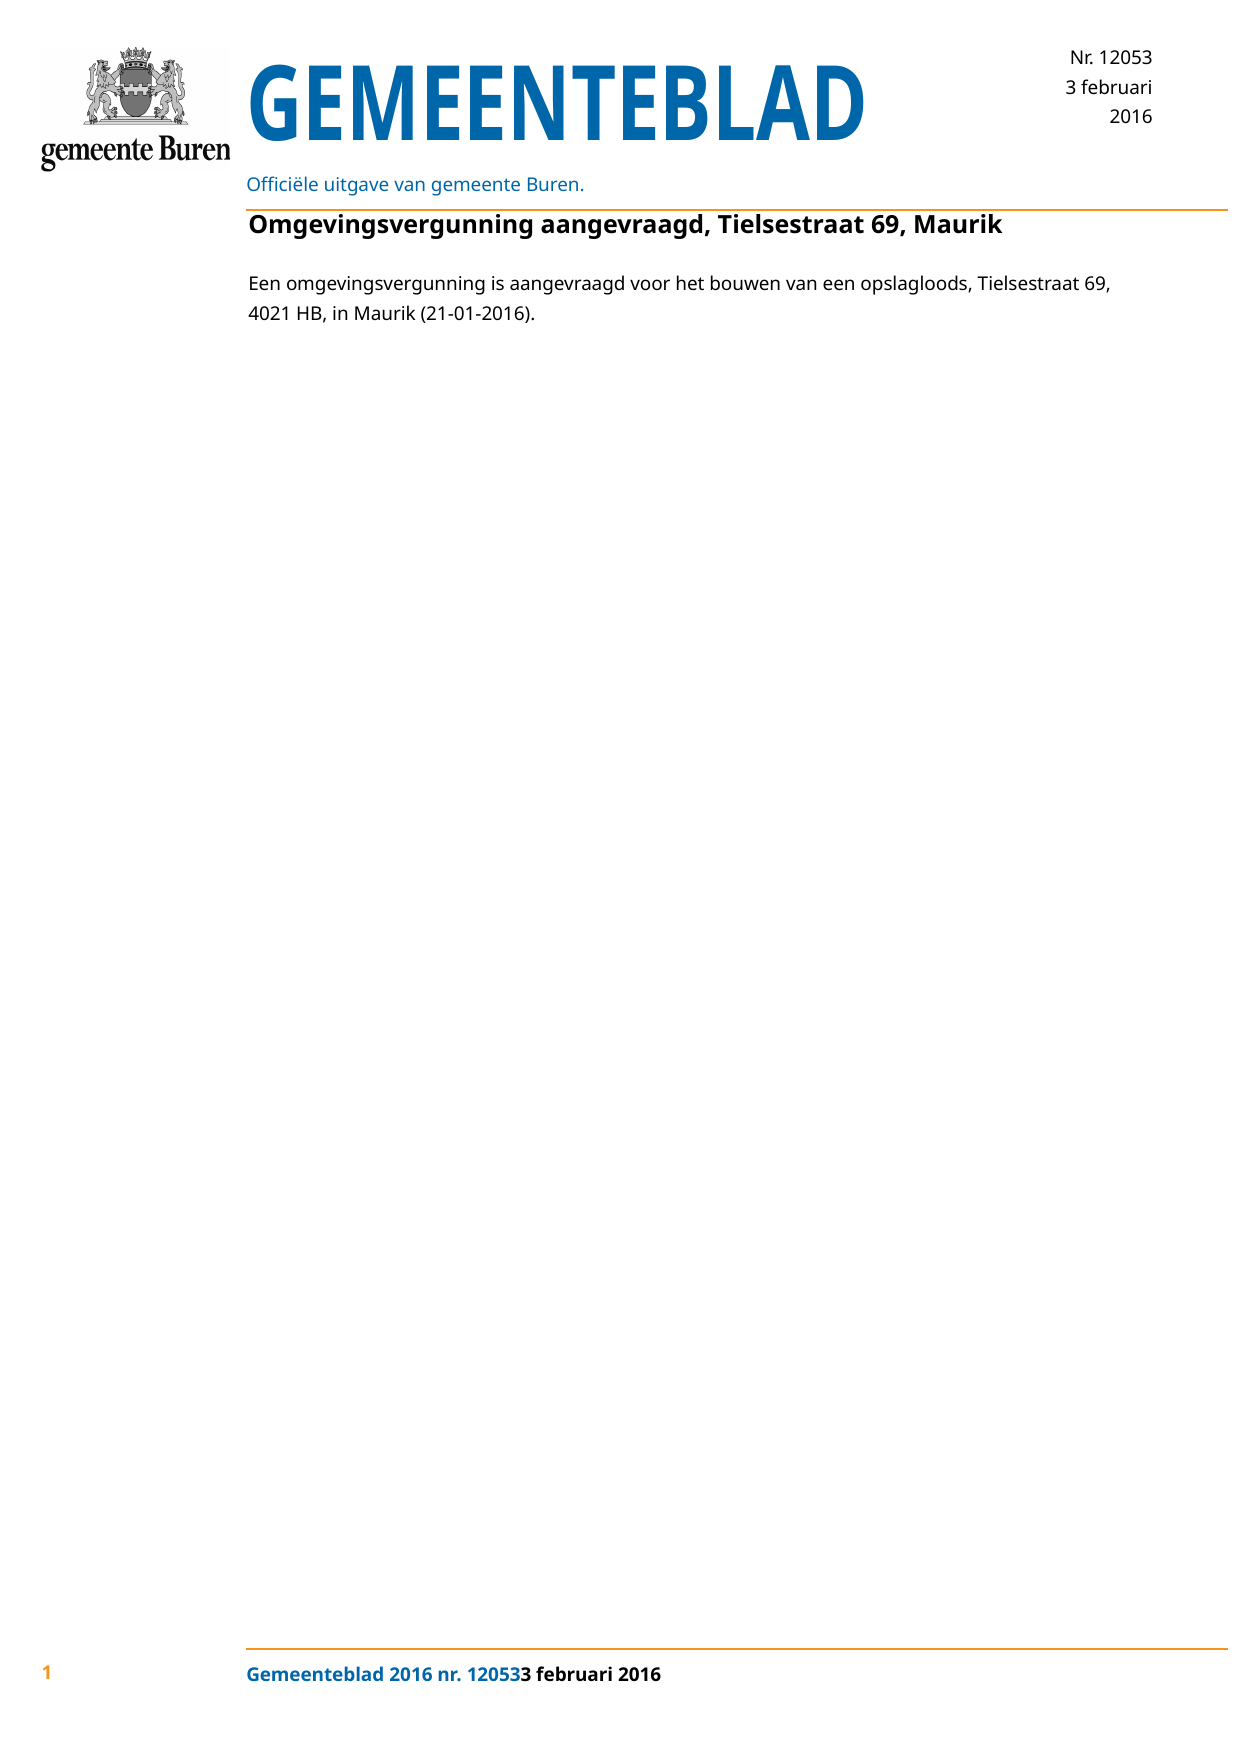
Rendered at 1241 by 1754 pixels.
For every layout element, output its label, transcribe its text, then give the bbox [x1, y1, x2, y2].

text Een omgevingsvergunning is aangevraagd voor het bouwen van een opslagloods, Tielsestraat 69, 4021 HB, in Maurik (21-01-2016). [248, 270, 1152, 326]
picture [41, 47, 231, 172]
text Omgevingsvergunning aangevraagd, Tielsestraat 69, Maurik [248, 211, 1152, 241]
